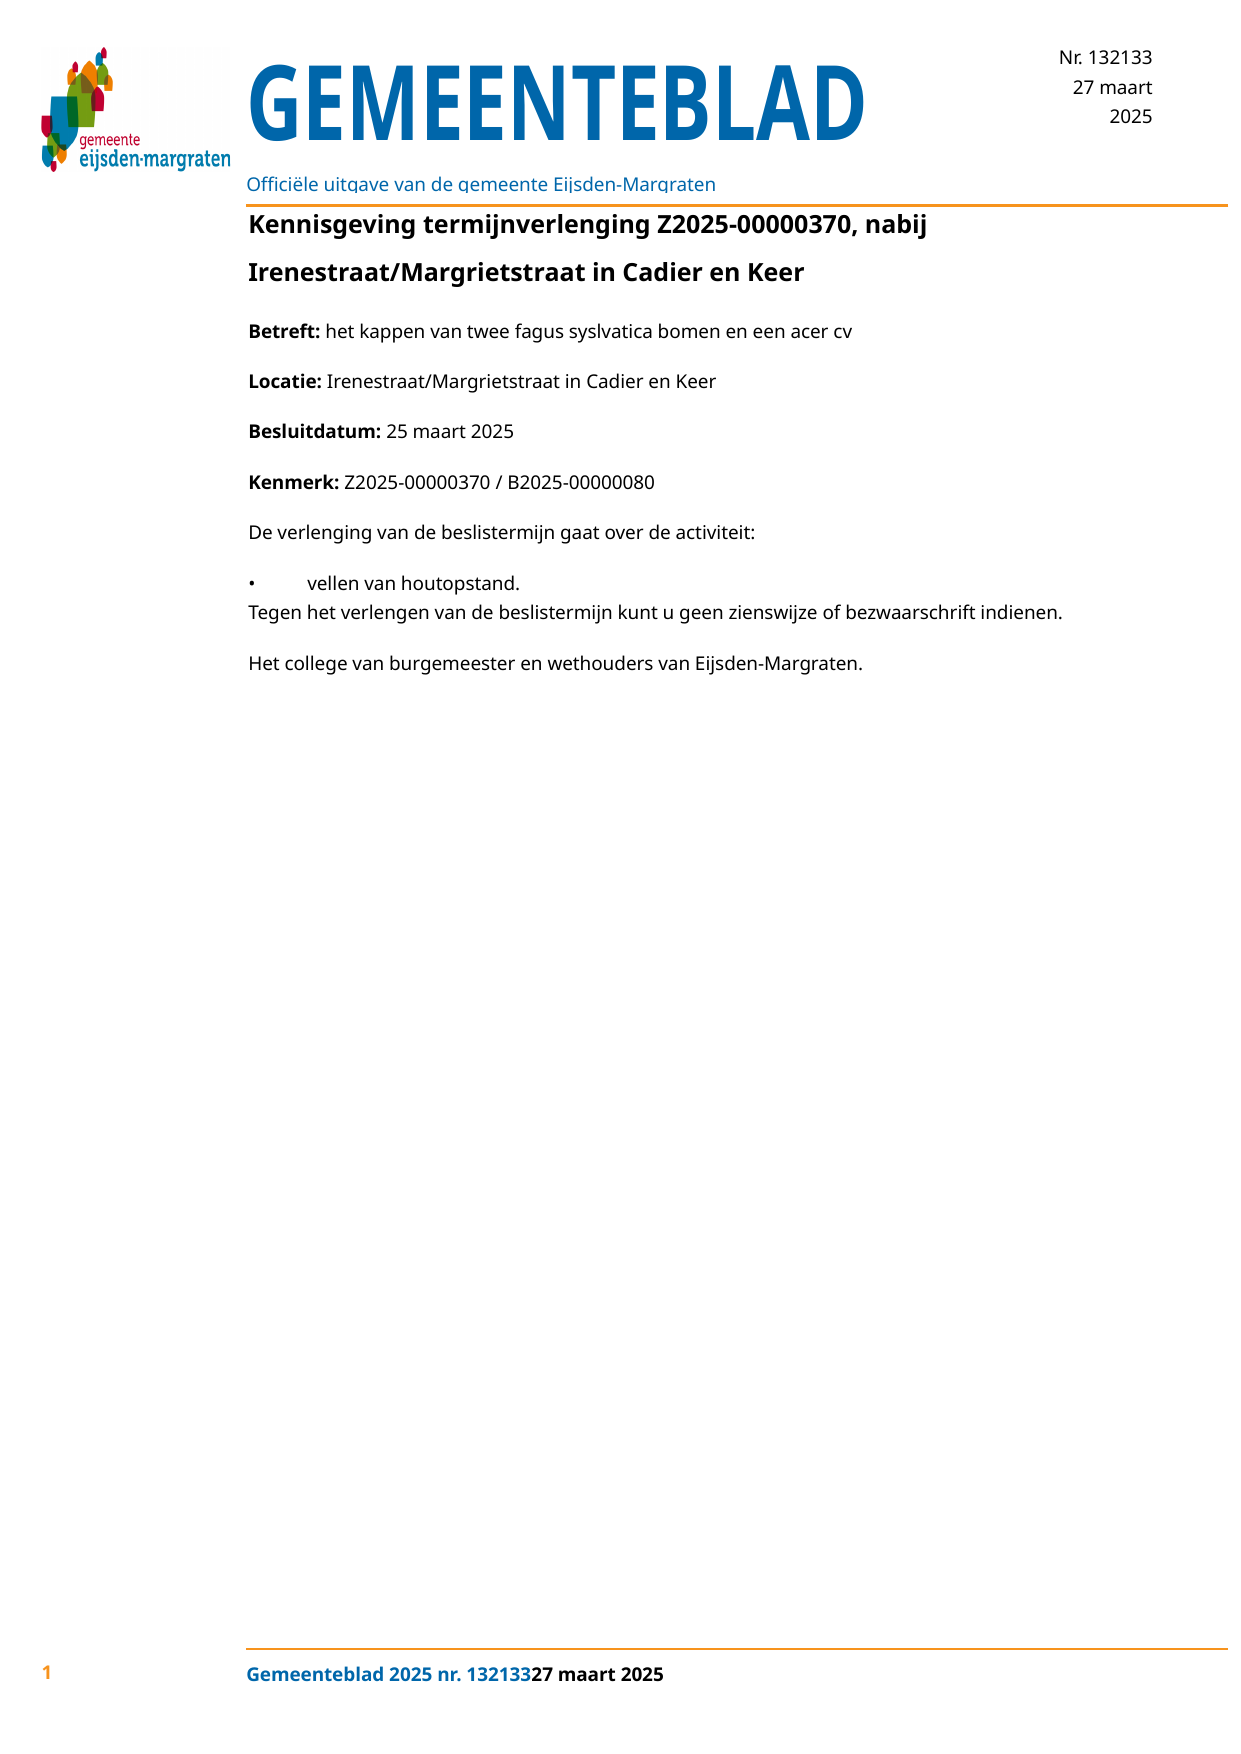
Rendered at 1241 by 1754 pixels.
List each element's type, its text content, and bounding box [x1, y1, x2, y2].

text Kenmerk: Z2025-00000370 / B2025-00000080 [248, 469, 1152, 495]
text Tegen het verlengen van de beslistermijn kunt u geen zienswijze of bezwaarschrift indienen. [248, 599, 1152, 625]
text De verlenging van de beslistermijn gaat over de activiteit: [248, 519, 1152, 545]
text Betreft: het kappen van twee fagus syslvatica bomen en een acer cv [248, 318, 1152, 344]
picture [41, 47, 231, 172]
list vellen van houtopstand. [248, 570, 1152, 596]
text Het college van burgemeester en wethouders van Eijsden-Margraten. [248, 650, 1152, 676]
text Locatie: Irenestraat/Margrietstraat in Cadier en Keer [248, 368, 1152, 394]
text Besluitdatum: 25 maart 2025 [248, 419, 1152, 444]
text Kennisgeving termijnverlenging Z2025-00000370, nabij Irenestraat/Margrietstraat in Cadier en Keer [248, 207, 1152, 288]
